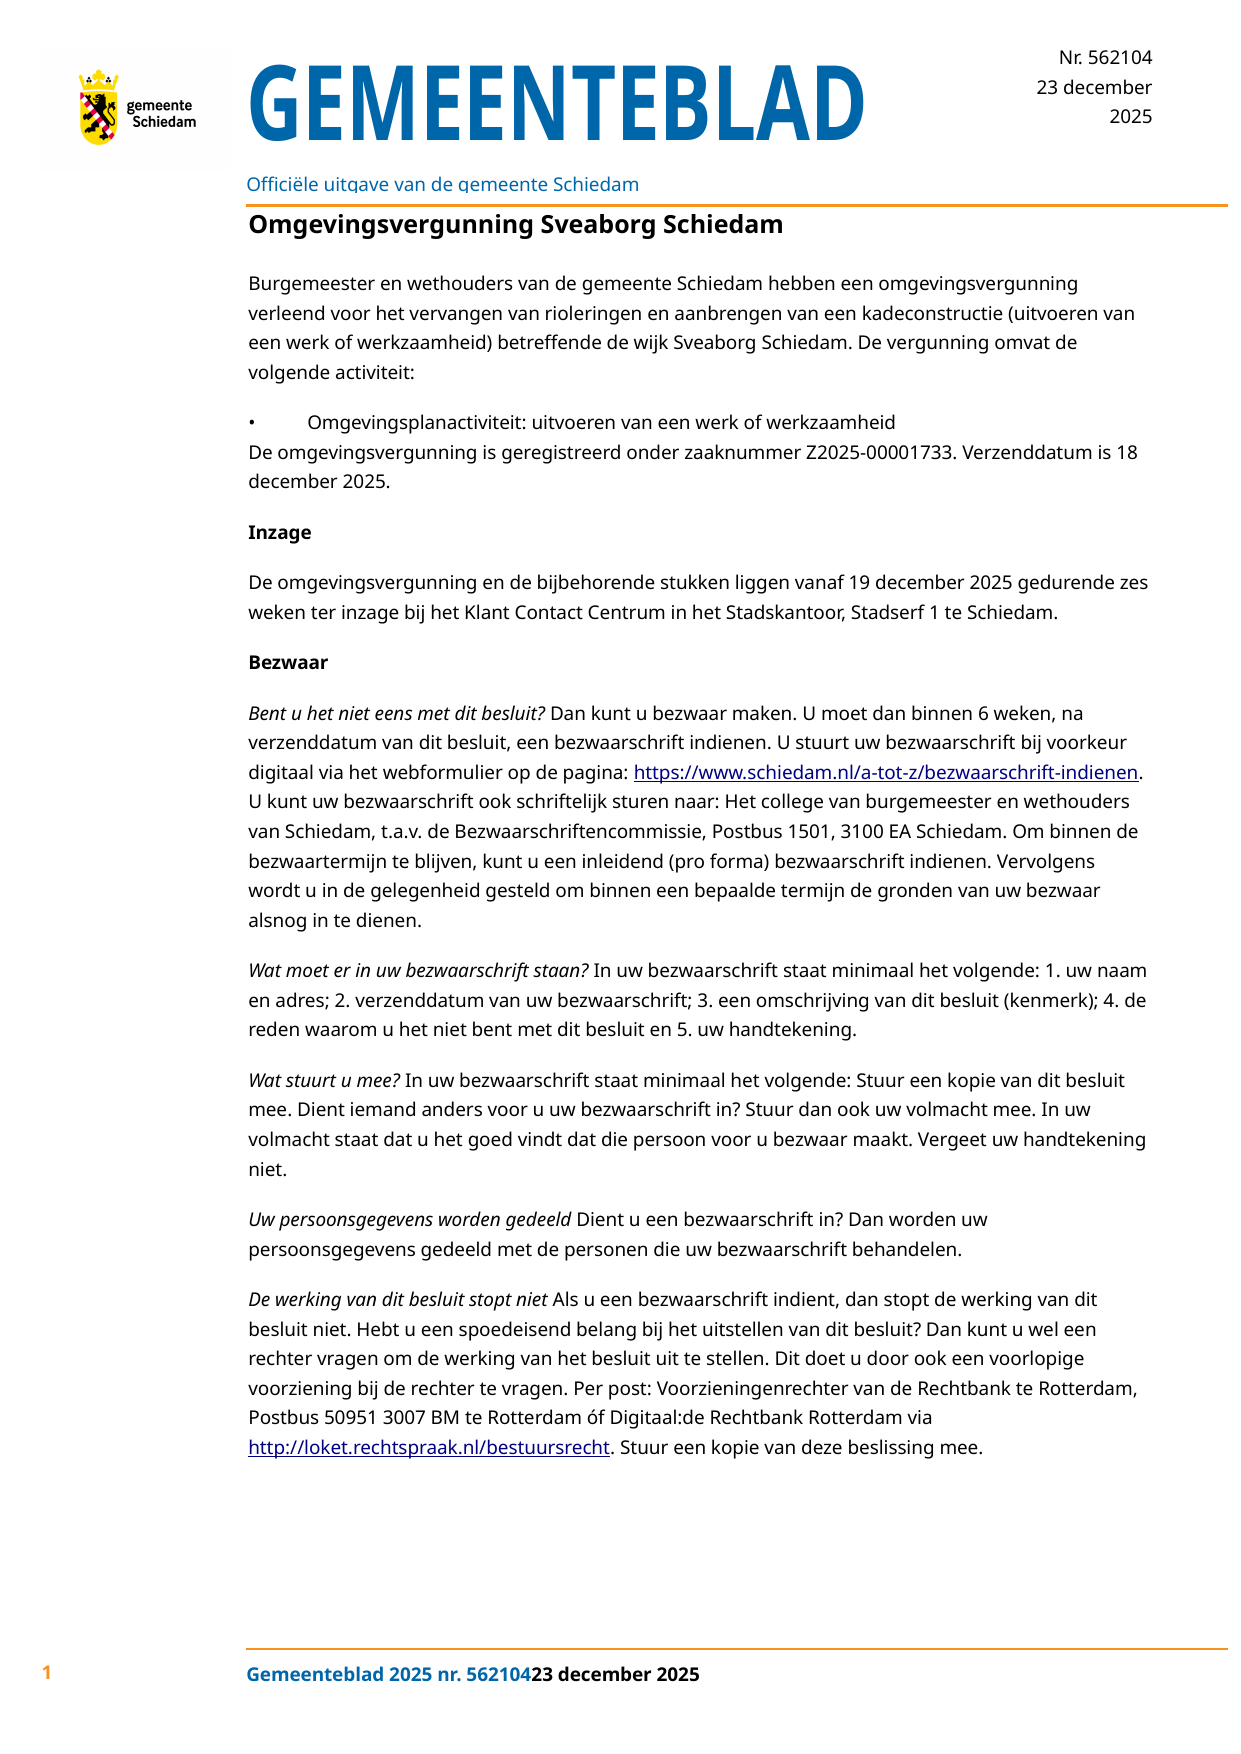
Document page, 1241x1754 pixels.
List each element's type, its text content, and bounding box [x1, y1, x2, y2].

text De omgevingsvergunning en de bijbehorende stukken liggen vanaf 19 december 2025 gedurende zes weken ter inzage bij het Klant Contact Centrum in het Stadskantoor, Stadserf 1 te Schiedam. [248, 569, 1152, 625]
text Bezwaar [248, 649, 1152, 675]
text Wat stuurt u mee? In uw bezwaarschrift staat minimaal het volgende: Stuur een kopie van dit besluit mee. Dient iemand anders voor u uw bezwaarschrift in? Stuur dan ook uw volmacht mee. In uw volmacht staat dat u het goed vindt dat die persoon voor u bezwaar maakt. Vergeet uw handtekening niet. [248, 1067, 1152, 1181]
list Omgevingsplanactiviteit: uitvoeren van een werk of werkzaamheid [248, 409, 1152, 435]
text De omgevingsvergunning is geregistreerd onder zaaknummer Z2025-00001733. Verzenddatum is 18 december 2025. [248, 439, 1152, 494]
text Uw persoonsgegevens worden gedeeld Dient u een bezwaarschrift in? Dan worden uw persoonsgegevens gedeeld met de personen die uw bezwaarschrift behandelen. [248, 1206, 1152, 1261]
text Burgemeester en wethouders van de gemeente Schiedam hebben een omgevingsvergunning verleend voor het vervangen van rioleringen en aanbrengen van een kadeconstructie (uitvoeren van een werk of werkzaamheid) betreffende de wijk Sveaborg Schiedam. De vergunning omvat de volgende activiteit: [248, 270, 1152, 385]
picture [41, 47, 231, 172]
text Inzage [248, 519, 1152, 545]
text Omgevingsvergunning Sveaborg Schiedam [248, 207, 1152, 241]
text Bent u het niet eens met dit besluit? Dan kunt u bezwaar maken. U moet dan binnen 6 weken, na verzenddatum van dit besluit, een bezwaarschrift indienen. U stuurt uw bezwaarschrift bij voorkeur digitaal via het webformulier op de pagina: https://www.schiedam.nl/a-tot-z/bezwaarschrift-indienen. U kunt uw bezwaarschrift ook schriftelijk sturen naar: Het college van burgemeester en wethouders van Schiedam, t.a.v. de Bezwaarschriftencommissie, Postbus 1501, 3100 EA Schiedam. Om binnen de bezwaartermijn te blijven, kunt u een inleidend (pro forma) bezwaarschrift indienen. Vervolgens wordt u in de gelegenheid gesteld om binnen een bepaalde termijn de gronden van uw bezwaar alsnog in te dienen. [248, 700, 1152, 933]
text Wat moet er in uw bezwaarschrift staan? In uw bezwaarschrift staat minimaal het volgende: 1. uw naam en adres; 2. verzenddatum van uw bezwaarschrift; 3. een omschrijving van dit besluit (kenmerk); 4. de reden waarom u het niet bent met dit besluit en 5. uw handtekening. [248, 957, 1152, 1042]
text De werking van dit besluit stopt niet Als u een bezwaarschrift indient, dan stopt de werking van dit besluit niet. Hebt u een spoedeisend belang bij het uitstellen van dit besluit? Dan kunt u wel een rechter vragen om de werking van het besluit uit te stellen. Dit doet u door ook een voorlopige voorziening bij de rechter te vragen. Per post: Voorzieningenrechter van de Rechtbank te Rotterdam, Postbus 50951 3007 BM te Rotterdam óf Digitaal:de Rechtbank Rotterdam via http://loket.rechtspraak.nl/bestuursrecht. Stuur een kopie van deze beslissing mee. [248, 1286, 1152, 1460]
